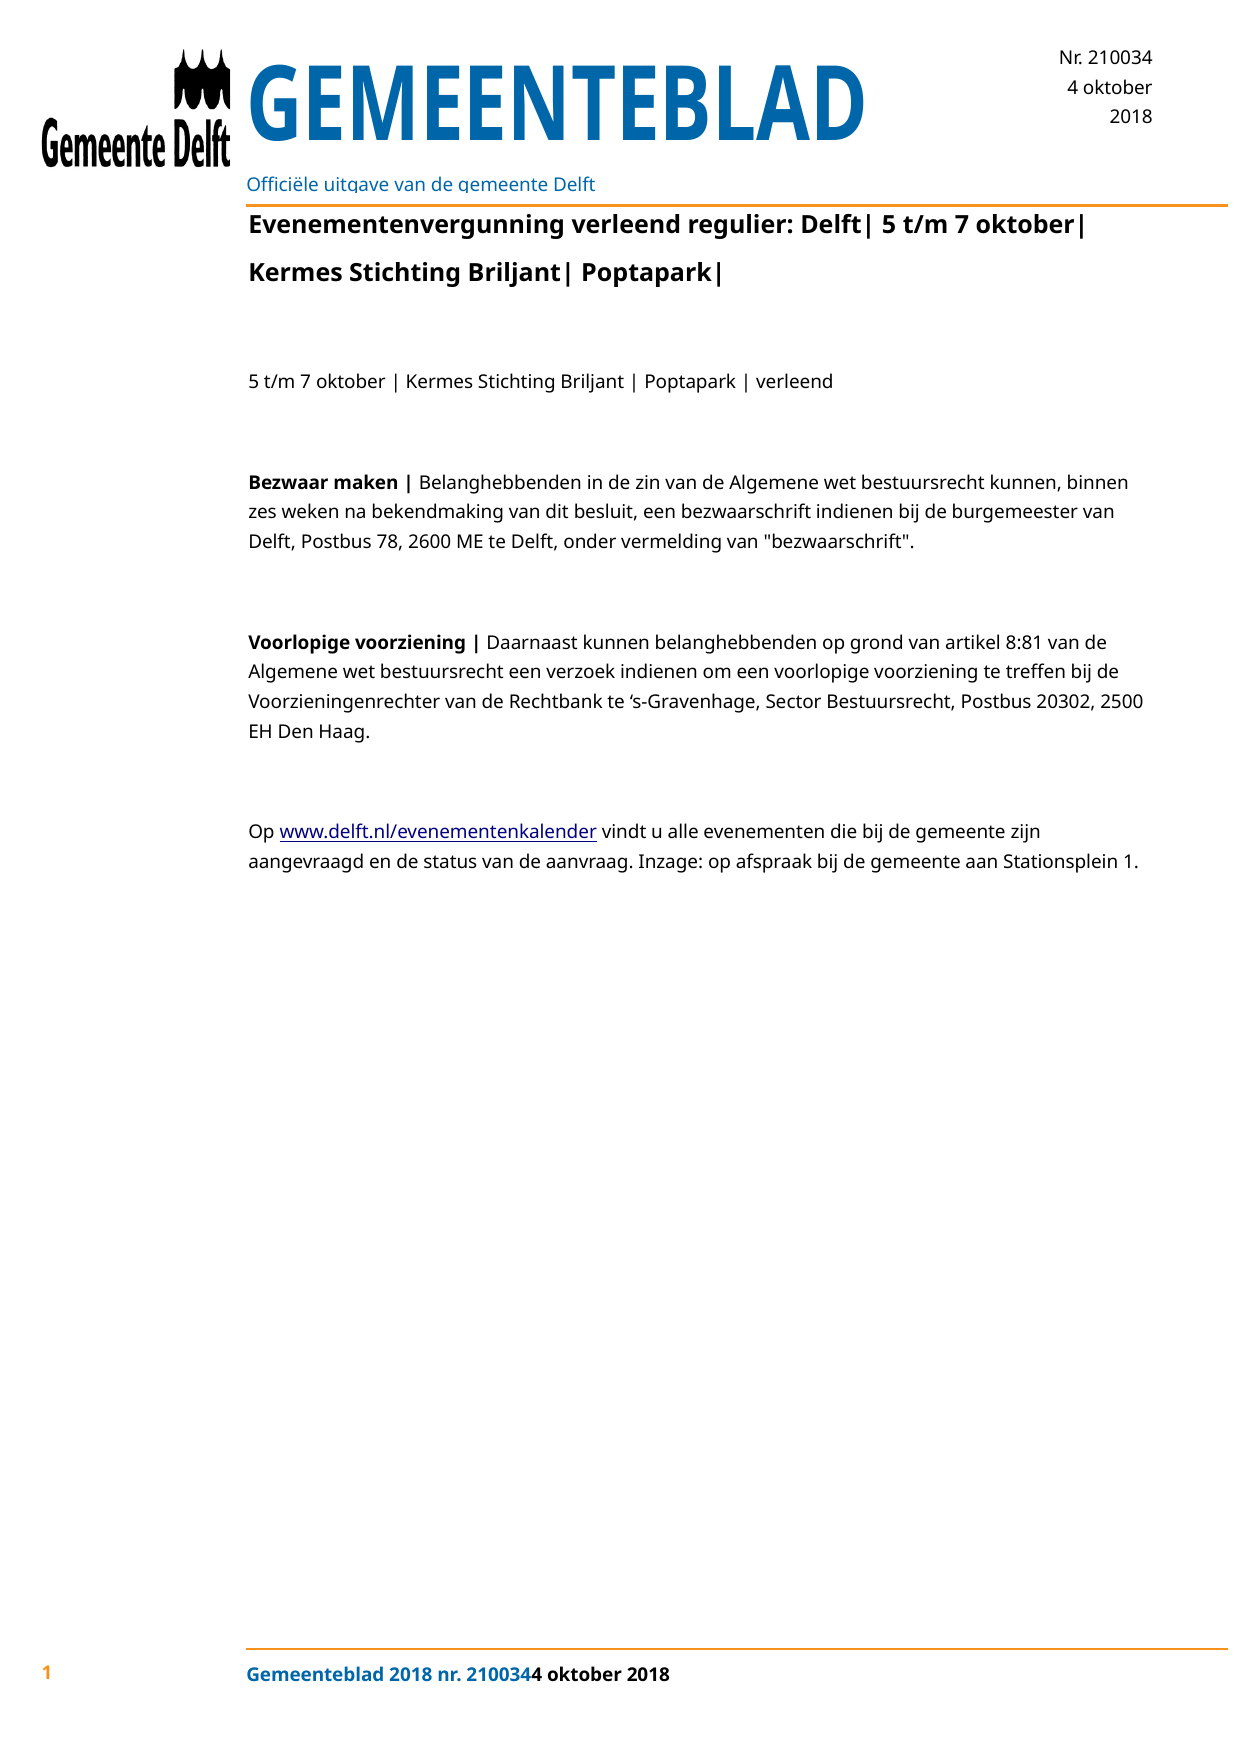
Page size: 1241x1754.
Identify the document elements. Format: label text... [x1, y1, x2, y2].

text Op www.delft.nl/evenementenkalender vindt u alle evenementen die bij de gemeente zijn aangevraagd en de status van de aanvraag. Inzage: op afspraak bij de gemeente aan Stationsplein 1. [248, 819, 1152, 874]
text Bezwaar maken | Belanghebbenden in de zin van de Algemene wet bestuursrecht kunnen, binnen zes weken na bekendmaking van dit besluit, een bezwaarschrift indienen bij de burgemeester van Delft, Postbus 78, 2600 ME te Delft, onder vermelding van "bezwaarschrift". [248, 469, 1152, 554]
picture [41, 47, 231, 172]
text Voorlopige voorziening | Daarnaast kunnen belanghebbenden op grond van artikel 8:81 van de Algemene wet bestuursrecht een verzoek indienen om een voorlopige voorziening te treffen bij de Voorzieningenrechter van de Rechtbank te ‘s-Gravenhage, Sector Bestuursrecht, Postbus 20302, 2500 EH Den Haag. [248, 629, 1152, 744]
text 5 t/m 7 oktober | Kermes Stichting Briljant | Poptapark | verleend [248, 368, 1152, 394]
text Evenementenvergunning verleend regulier: Delft| 5 t/m 7 oktober| Kermes Stichting Briljant| Poptapark| [248, 207, 1152, 288]
